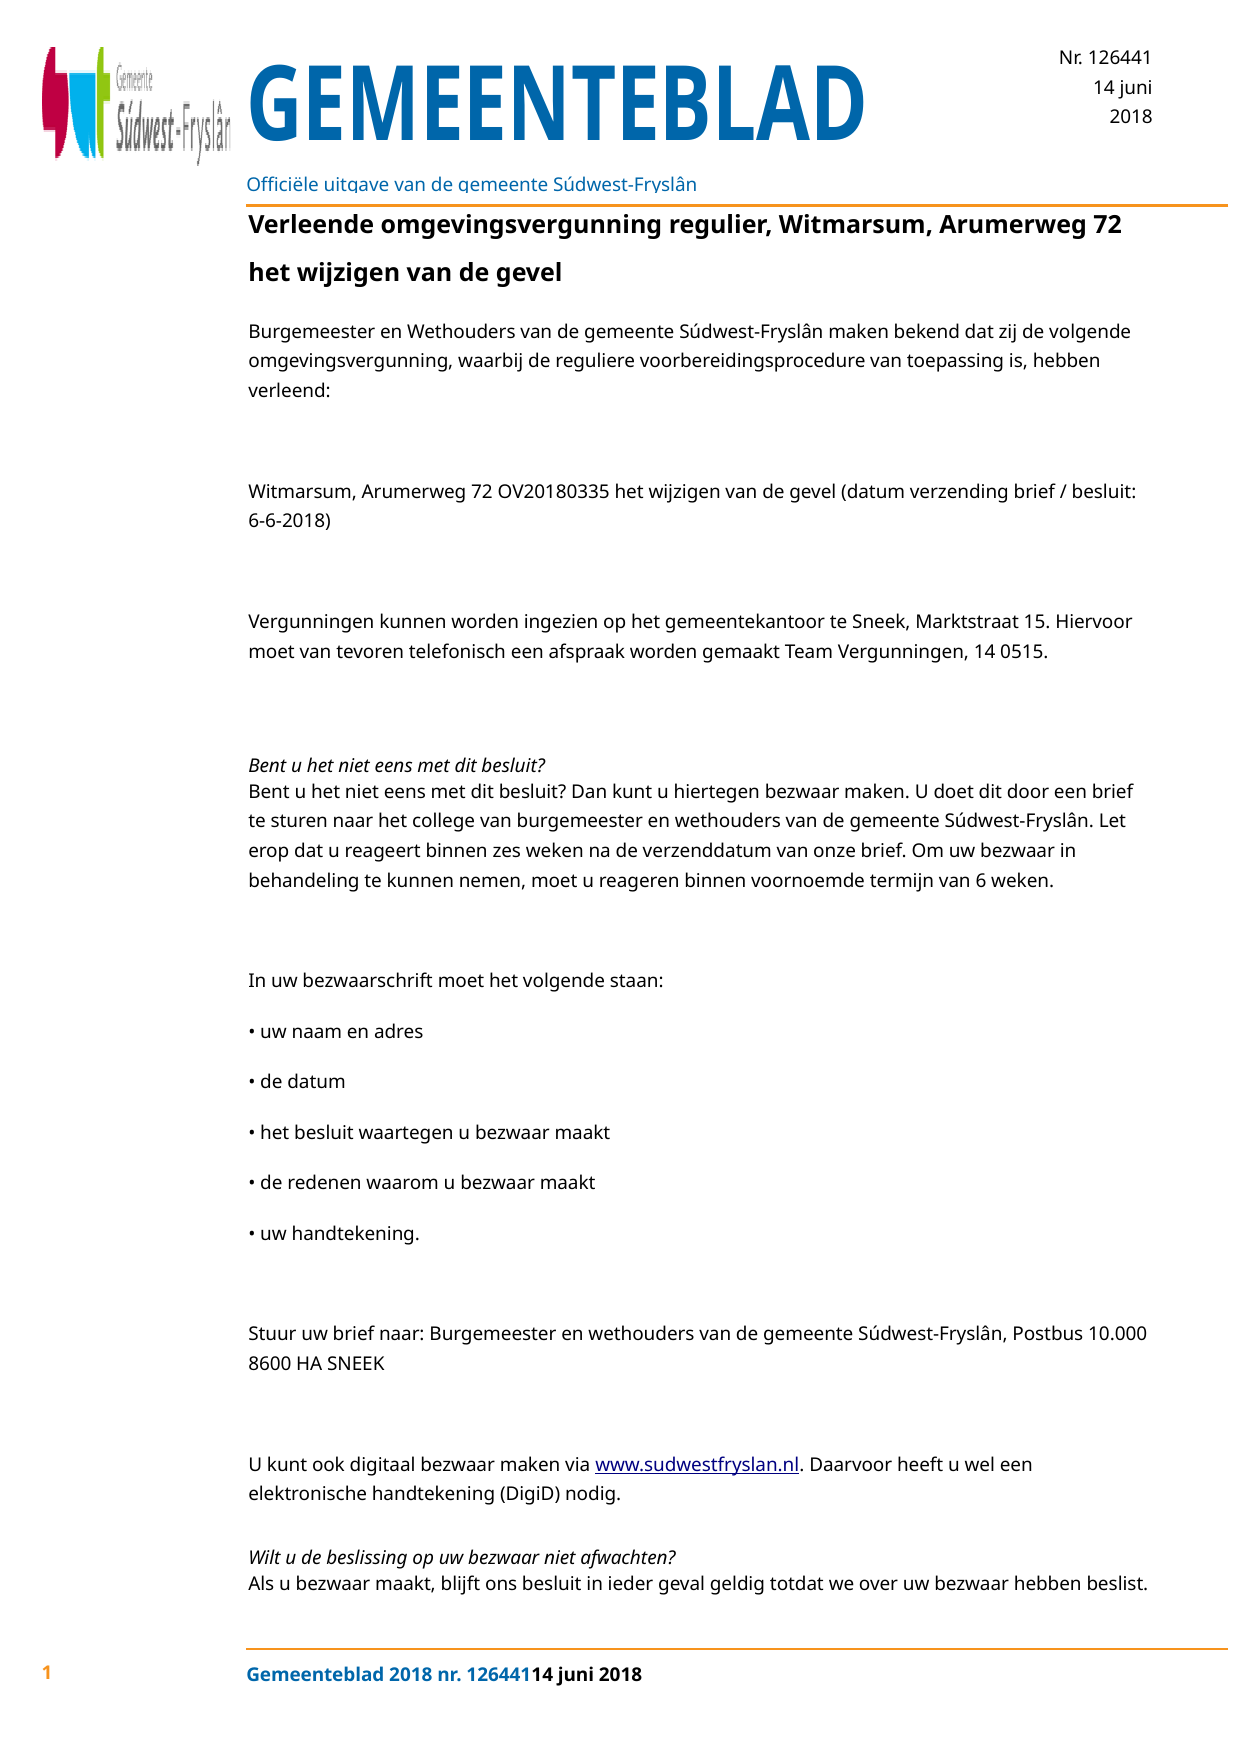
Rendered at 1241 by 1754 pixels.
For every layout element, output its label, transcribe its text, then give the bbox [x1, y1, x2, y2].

picture [41, 47, 231, 172]
text Burgemeester en Wethouders van de gemeente Súdwest-Fryslân maken bekend dat zij de volgende omgevingsvergunning, waarbij de reguliere voorbereidingsprocedure van toepassing is, hebben verleend: [248, 318, 1152, 403]
text • het besluit waartegen u bezwaar maakt [248, 1119, 1152, 1144]
text Vergunningen kunnen worden ingezien op het gemeentekantoor te Sneek, Marktstraat 15. Hiervoor moet van tevoren telefonisch een afspraak worden gemaakt Team Vergunningen, 14 0515. [248, 608, 1152, 664]
text U kunt ook digitaal bezwaar maken via www.sudwestfryslan.nl. Daarvoor heeft u wel een elektronische handtekening (DigiD) nodig. [248, 1451, 1152, 1506]
text • uw naam en adres [248, 1018, 1152, 1044]
text Wilt u de beslissing op uw bezwaar niet afwachten? [248, 1544, 1152, 1570]
text • uw handtekening. [248, 1220, 1152, 1245]
text In uw bezwaarschrift moet het volgende staan: [248, 968, 1152, 993]
text Als u bezwaar maakt, blijft ons besluit in ieder geval geldig totdat we over uw bezwaar hebben beslist. [248, 1570, 1152, 1596]
text Stuur uw brief naar: Burgemeester en wethouders van de gemeente Súdwest-Fryslân, Postbus 10.000 8600 HA SNEEK [248, 1321, 1152, 1376]
text Bent u het niet eens met dit besluit? Dan kunt u hiertegen bezwaar maken. U doet dit door een brief te sturen naar het college van burgemeester en wethouders van de gemeente Súdwest-Fryslân. Let erop dat u reageert binnen zes weken na de verzenddatum van onze brief. Om uw bezwaar in behandeling te kunnen nemen, moet u reageren binnen voornoemde termijn van 6 weken. [248, 778, 1152, 892]
text • de redenen waarom u bezwaar maakt [248, 1169, 1152, 1195]
text Verleende omgevingsvergunning regulier, Witmarsum, Arumerweg 72 het wijzigen van de gevel [248, 207, 1152, 288]
text Bent u het niet eens met dit besluit? [248, 752, 1152, 778]
text Witmarsum, Arumerweg 72 OV20180335 het wijzigen van de gevel (datum verzending brief / besluit: 6-6-2018) [248, 478, 1152, 533]
text • de datum [248, 1068, 1152, 1094]
